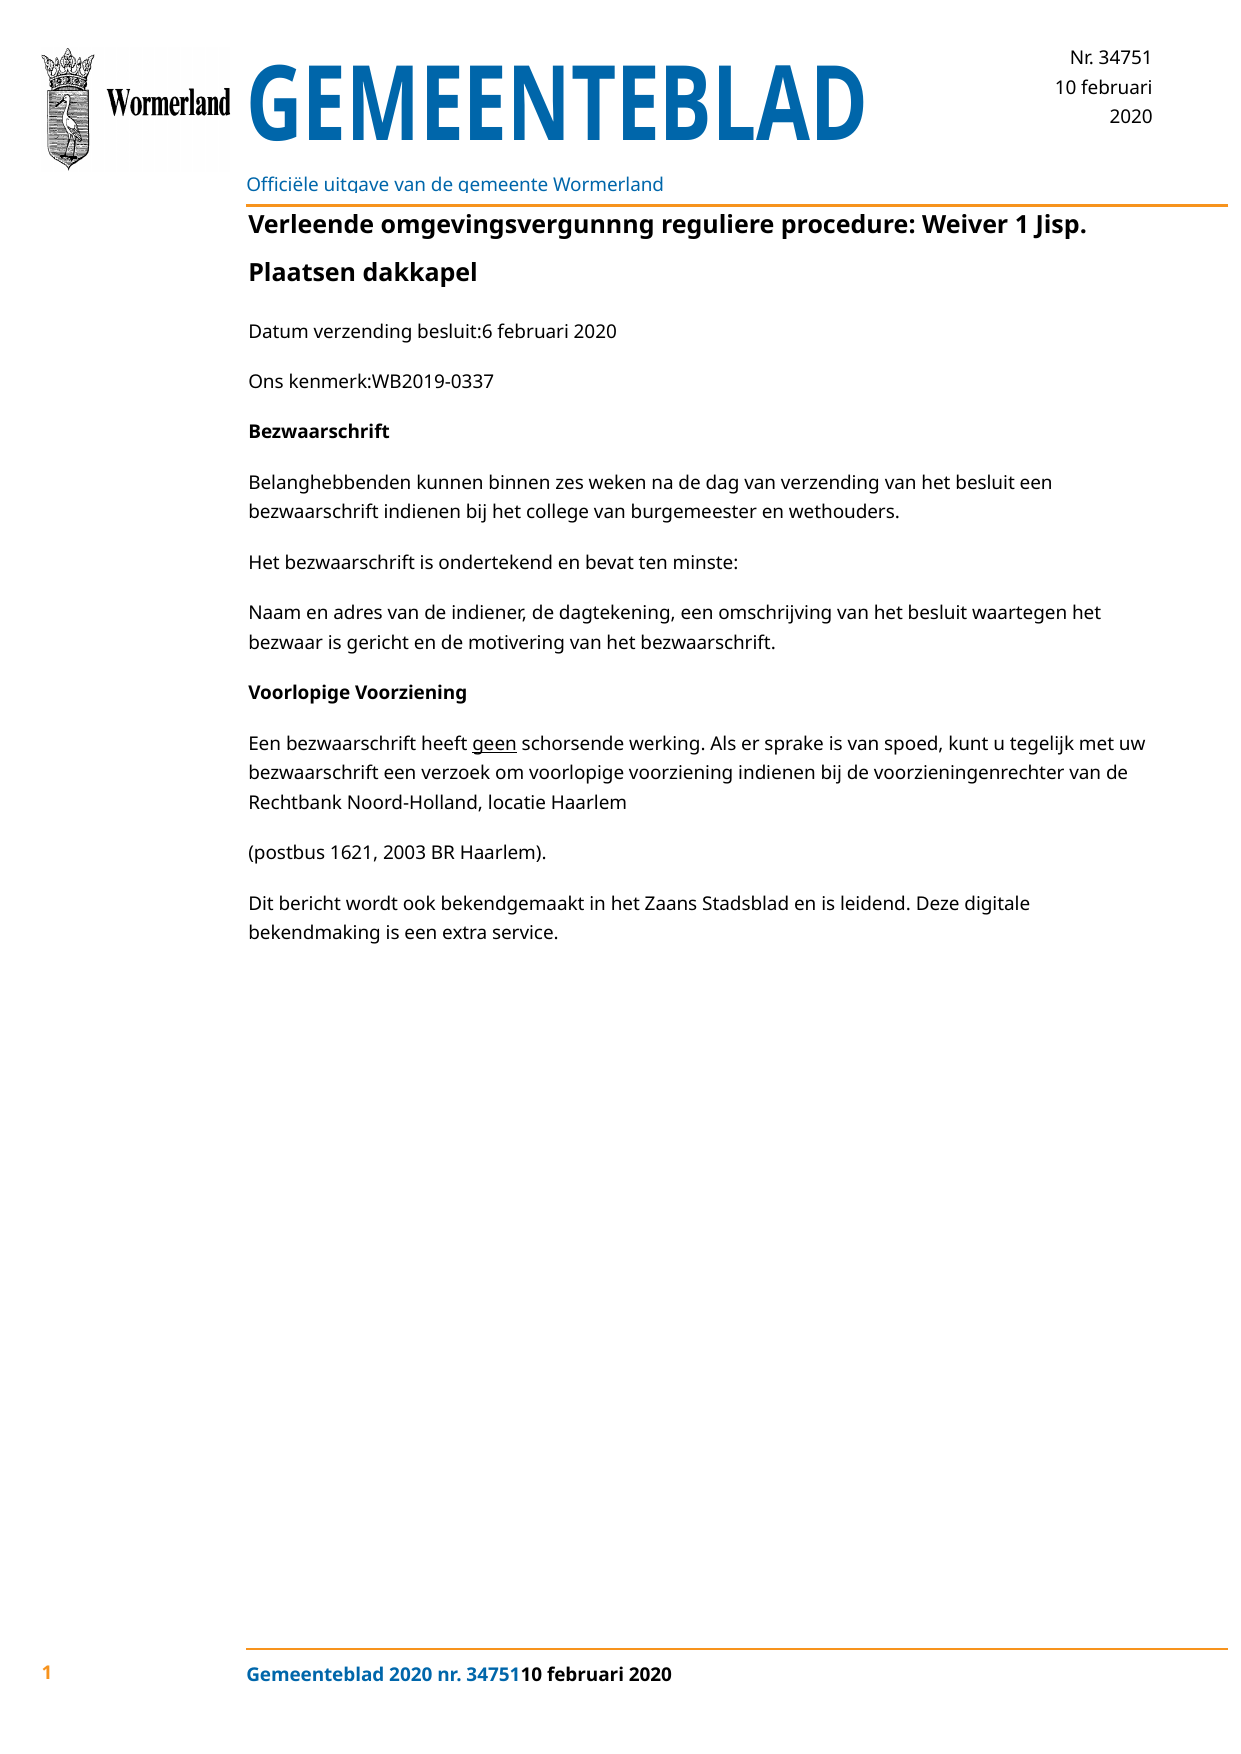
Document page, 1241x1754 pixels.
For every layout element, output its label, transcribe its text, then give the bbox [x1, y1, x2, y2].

text Voorlopige Voorziening [248, 679, 1152, 705]
text Datum verzending besluit:6 februari 2020 [248, 318, 1152, 344]
text Het bezwaarschrift is ondertekend en bevat ten minste: [248, 549, 1152, 575]
text Verleende omgevingsvergunnng reguliere procedure: Weiver 1 Jisp. Plaatsen dakkapel [248, 207, 1152, 288]
picture [41, 47, 231, 172]
text Een bezwaarschrift heeft geen schorsende werking. Als er sprake is van spoed, kunt u tegelijk met uw bezwaarschrift een verzoek om voorlopige voorziening indienen bij de voorzieningenrechter van de Rechtbank Noord-Holland, locatie Haarlem [248, 730, 1152, 815]
text Ons kenmerk:WB2019-0337 [248, 368, 1152, 394]
text Naam en adres van de indiener, de dagtekening, een omschrijving van het besluit waartegen het bezwaar is gericht en de motivering van het bezwaarschrift. [248, 599, 1152, 655]
text Bezwaarschrift [248, 419, 1152, 444]
text (postbus 1621, 2003 BR Haarlem). [248, 839, 1152, 865]
text Dit bericht wordt ook bekendgemaakt in het Zaans Stadsblad en is leidend. Deze digitale bekendmaking is een extra service. [248, 890, 1152, 945]
text Belanghebbenden kunnen binnen zes weken na de dag van verzending van het besluit een bezwaarschrift indienen bij het college van burgemeester en wethouders. [248, 469, 1152, 524]
